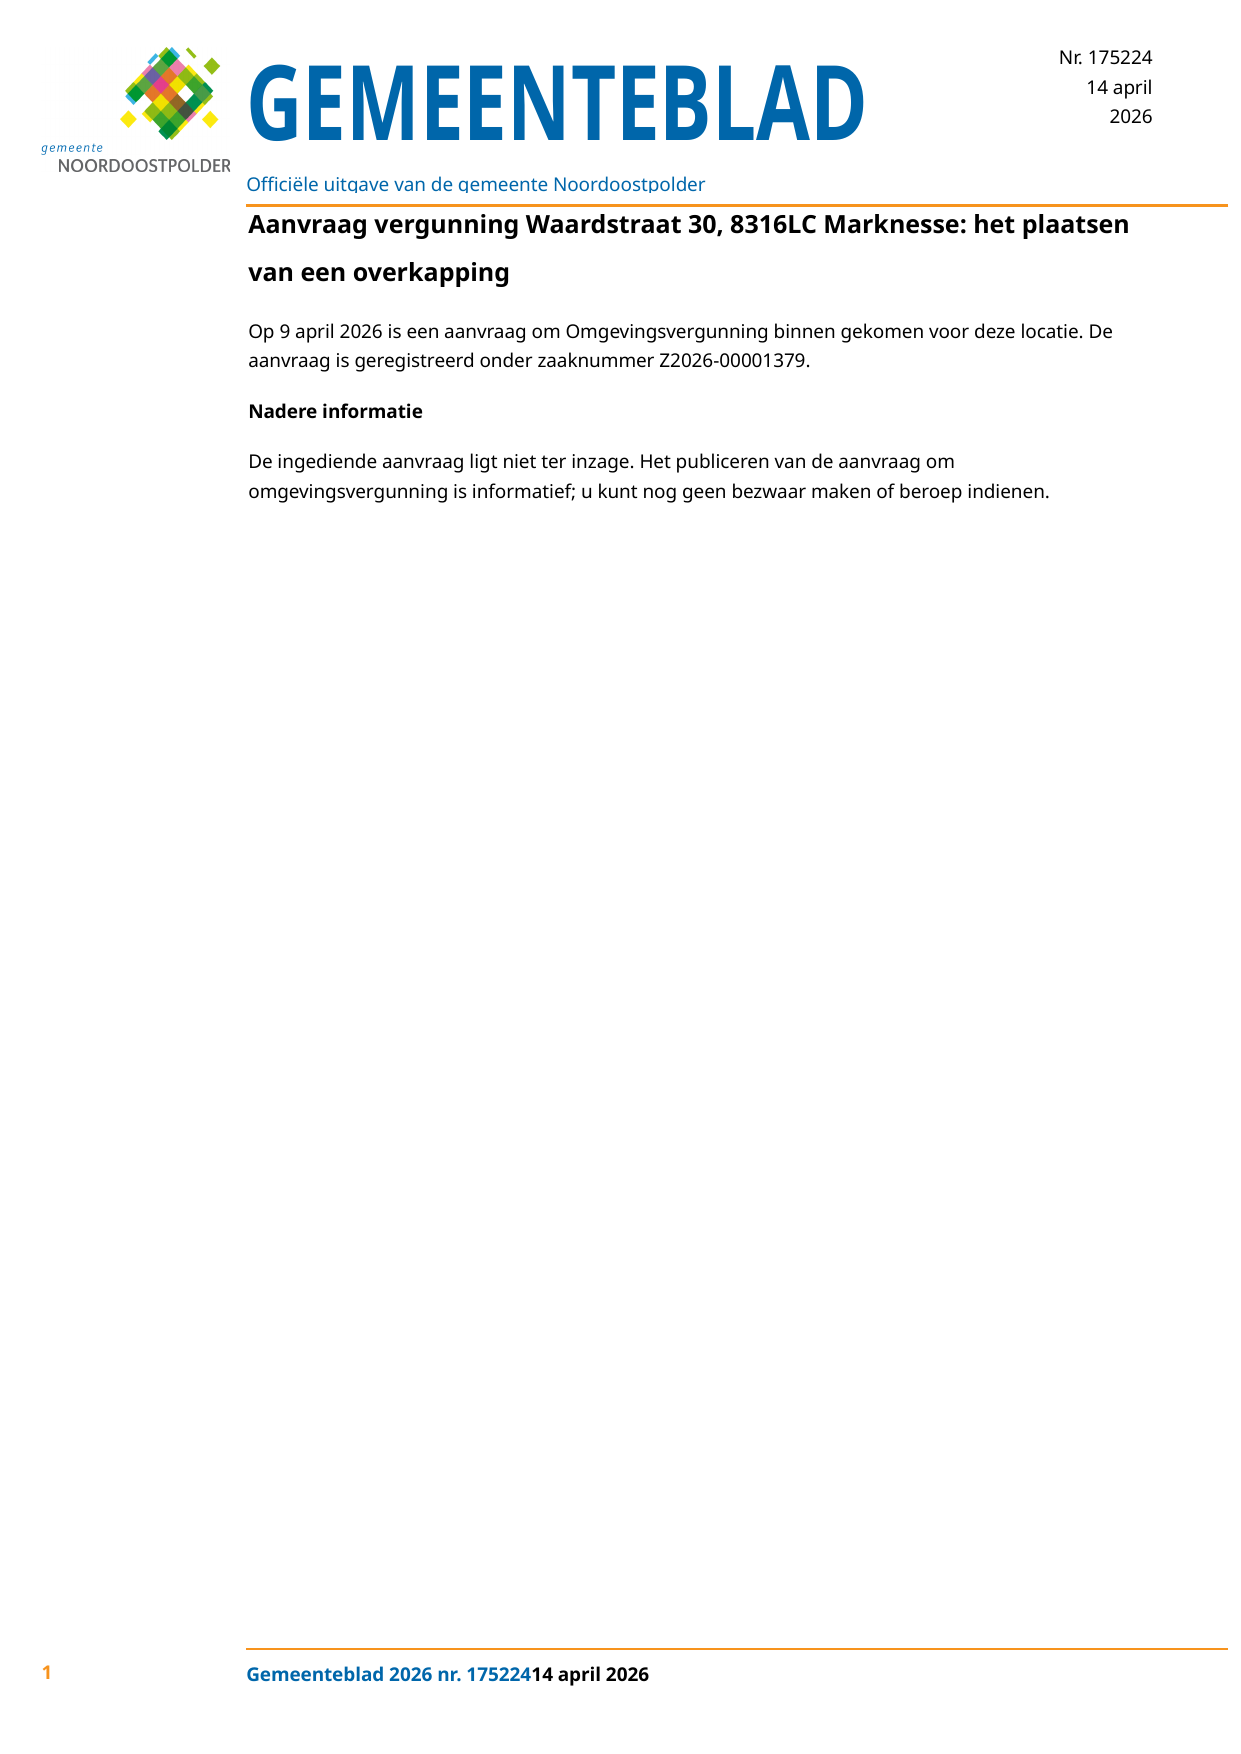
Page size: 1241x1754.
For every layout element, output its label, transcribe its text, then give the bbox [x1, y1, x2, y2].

text De ingediende aanvraag ligt niet ter inzage. Het publiceren van de aanvraag om omgevingsvergunning is informatief; u kunt nog geen bezwaar maken of beroep indienen. [248, 448, 1152, 504]
picture [41, 47, 231, 172]
text Aanvraag vergunning Waardstraat 30, 8316LC Marknesse: het plaatsen van een overkapping [248, 207, 1152, 288]
text Nadere informatie [248, 398, 1152, 424]
text Op 9 april 2026 is een aanvraag om Omgevingsvergunning binnen gekomen voor deze locatie. De aanvraag is geregistreerd onder zaaknummer Z2026-00001379. [248, 318, 1152, 373]
